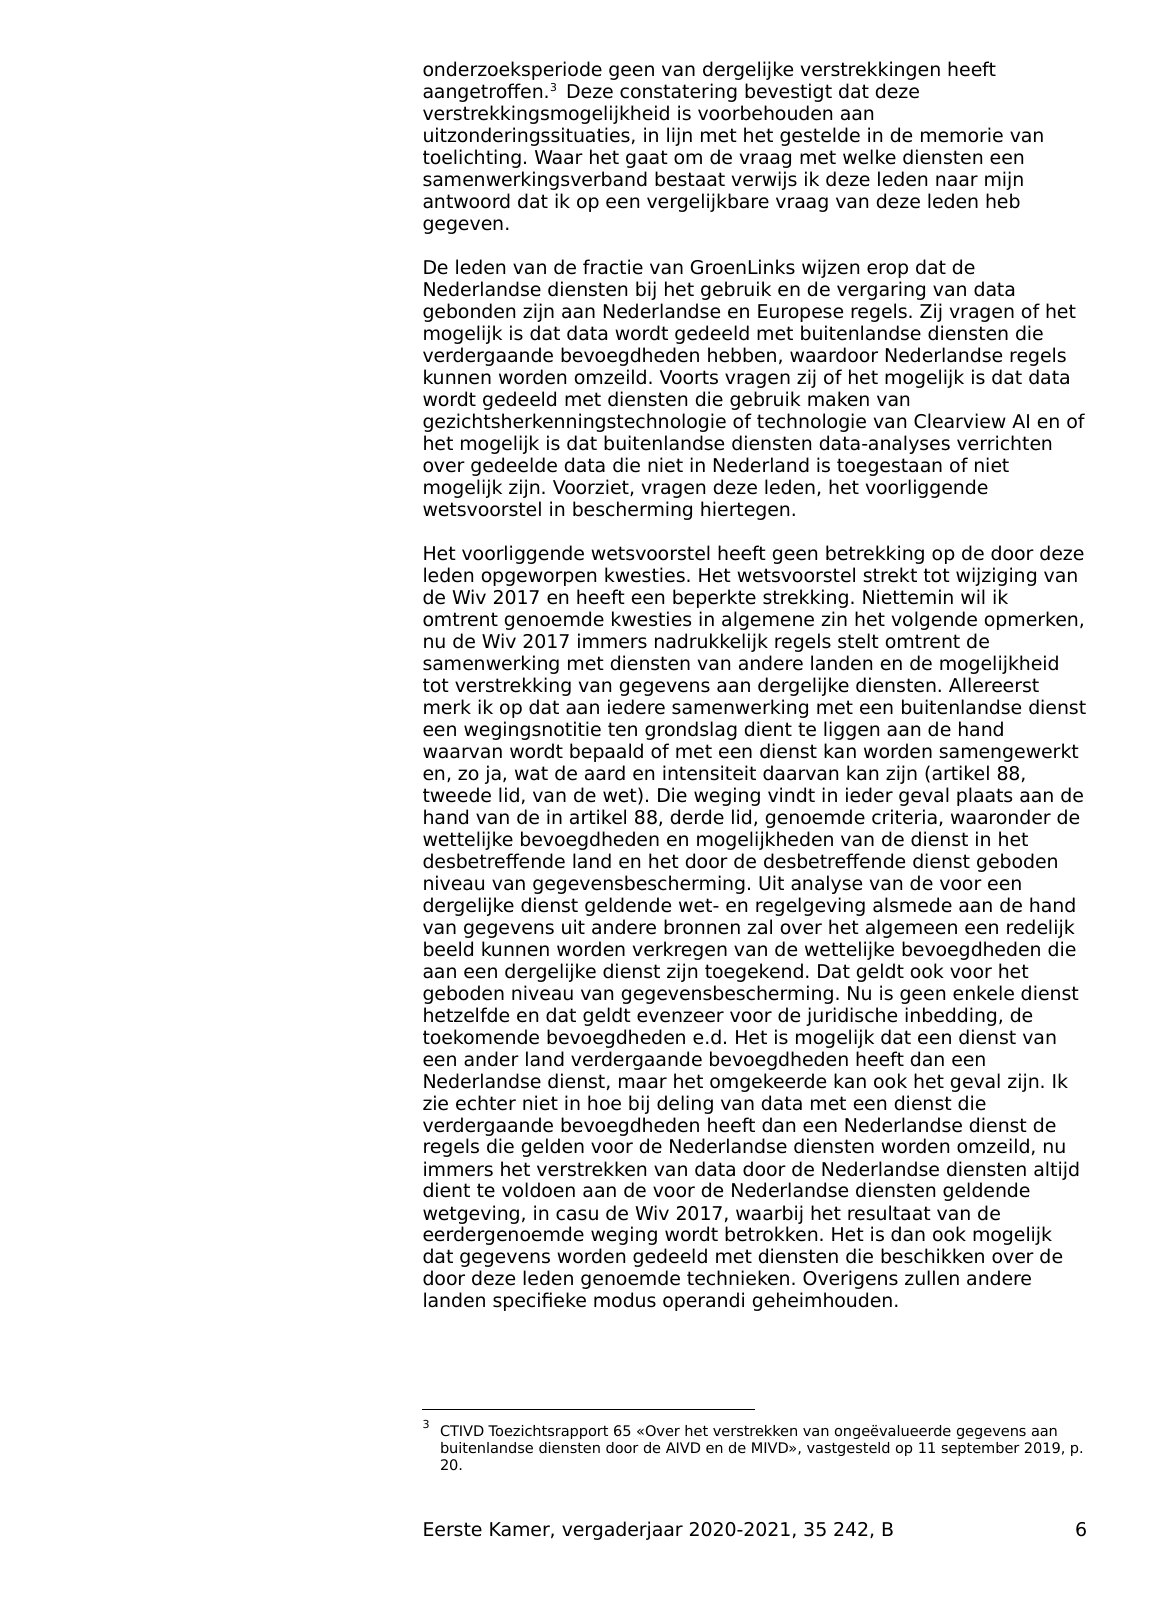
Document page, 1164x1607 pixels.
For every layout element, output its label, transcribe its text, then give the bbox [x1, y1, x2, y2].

text CTIVD Toezichtsrapport 65 «Over het verstrekken van ongeëvalueerde gegevens aan buitenlandse diensten door de AIVD en de MIVD», vastgesteld op 11 september 2019, p. 20. [422, 1418, 1087, 1474]
text onderzoeksperiode geen van dergelijke verstrekkingen heeft aangetroffen. Deze constatering bevestigt dat deze verstrekkingsmogelijkheid is voorbehouden aan uitzonderingssituaties, in lijn met het gestelde in de memorie van toelichting. Waar het gaat om de vraag met welke diensten een samenwerkingsverband bestaat verwijs ik deze leden naar mijn antwoord dat ik op een vergelijkbare vraag van deze leden heb gegeven. [422, 59, 1087, 235]
text Het voorliggende wetsvoorstel heeft geen betrekking op de door deze leden opgeworpen kwesties. Het wetsvoorstel strekt tot wijziging van de Wiv 2017 en heeft een beperkte strekking. Niettemin wil ik omtrent genoemde kwesties in algemene zin het volgende opmerken, nu de Wiv 2017 immers nadrukkelijk regels stelt omtrent de samenwerking met diensten van andere landen en de mogelijkheid tot verstrekking van gegevens aan dergelijke diensten. Allereerst merk ik op dat aan iedere samenwerking met een buitenlandse dienst een wegingsnotitie ten grondslag dient te liggen aan de hand waarvan wordt bepaald of met een dienst kan worden samengewerkt en, zo ja, wat de aard en intensiteit daarvan kan zijn (artikel 88, tweede lid, van de wet). Die weging vindt in ieder geval plaats aan de hand van de in artikel 88, derde lid, genoemde criteria, waaronder de wettelijke bevoegdheden en mogelijkheden van de dienst in het desbetreffende land en het door de desbetreffende dienst geboden niveau van gegevensbescherming. Uit analyse van de voor een dergelijke dienst geldende wet- en regelgeving alsmede aan de hand van gegevens uit andere bronnen zal over het algemeen een redelijk beeld kunnen worden verkregen van de wettelijke bevoegdheden die aan een dergelijke dienst zijn toegekend. Dat geldt ook voor het geboden niveau van gegevensbescherming. Nu is geen enkele dienst hetzelfde en dat geldt evenzeer voor de juridische inbedding, de toekomende bevoegdheden e.d. Het is mogelijk dat een dienst van een ander land verdergaande bevoegdheden heeft dan een Nederlandse dienst, maar het omgekeerde kan ook het geval zijn. Ik zie echter niet in hoe bij deling van data met een dienst die verdergaande bevoegdheden heeft dan een Nederlandse dienst de regels die gelden voor de Nederlandse diensten worden omzeild, nu immers het verstrekken van data door de Nederlandse diensten altijd dient te voldoen aan de voor de Nederlandse diensten geldende wetgeving, in casu de Wiv 2017, waarbij het resultaat van de eerdergenoemde weging wordt betrokken. Het is dan ook mogelijk dat gegevens worden gedeeld met diensten die beschikken over de door deze leden genoemde technieken. Overigens zullen andere landen specifieke modus operandi geheimhouden. [422, 543, 1087, 1312]
text De leden van de fractie van GroenLinks wijzen erop dat de Nederlandse diensten bij het gebruik en de vergaring van data gebonden zijn aan Nederlandse en Europese regels. Zij vragen of het mogelijk is dat data wordt gedeeld met buitenlandse diensten die verdergaande bevoegdheden hebben, waardoor Nederlandse regels kunnen worden omzeild. Voorts vragen zij of het mogelijk is dat data wordt gedeeld met diensten die gebruik maken van gezichtsherkenningstechnologie of technologie van Clearview AI en of het mogelijk is dat buitenlandse diensten data-analyses verrichten over gedeelde data die niet in Nederland is toegestaan of niet mogelijk zijn. Voorziet, vragen deze leden, het voorliggende wetsvoorstel in bescherming hiertegen. [422, 257, 1087, 521]
